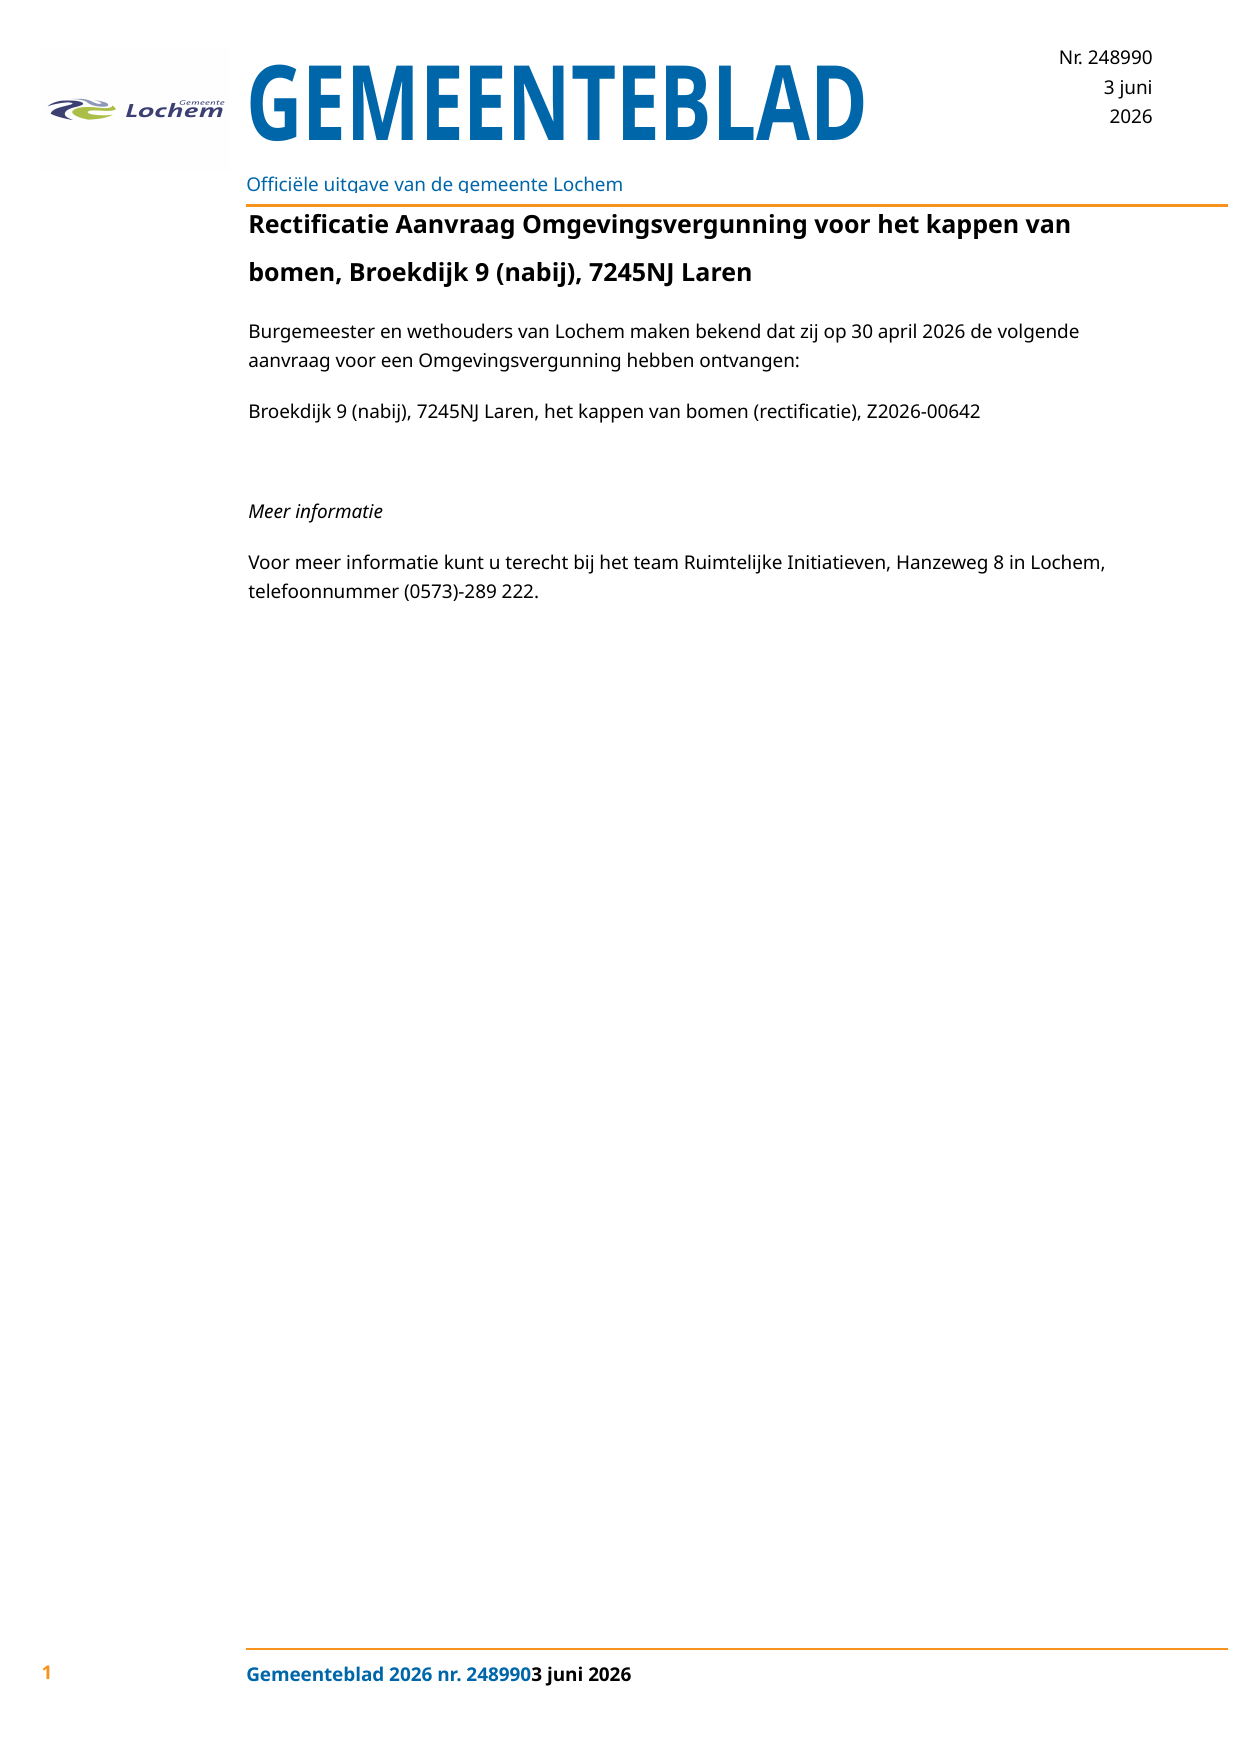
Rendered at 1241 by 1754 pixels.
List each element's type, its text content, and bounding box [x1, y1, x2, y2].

text Rectificatie Aanvraag Omgevingsvergunning voor het kappen van bomen, Broekdijk 9 (nabij), 7245NJ Laren [248, 207, 1152, 288]
picture [41, 47, 231, 172]
text Meer informatie [248, 499, 1152, 524]
text Burgemeester en wethouders van Lochem maken bekend dat zij op 30 april 2026 de volgende aanvraag voor een Omgevingsvergunning hebben ontvangen: [248, 318, 1152, 373]
text Voor meer informatie kunt u terecht bij het team Ruimtelijke Initiatieven, Hanzeweg 8 in Lochem, telefoonnummer (0573)-289 222. [248, 549, 1152, 604]
text Broekdijk 9 (nabij), 7245NJ Laren, het kappen van bomen (rectificatie), Z2026-00642 [248, 398, 1152, 424]
